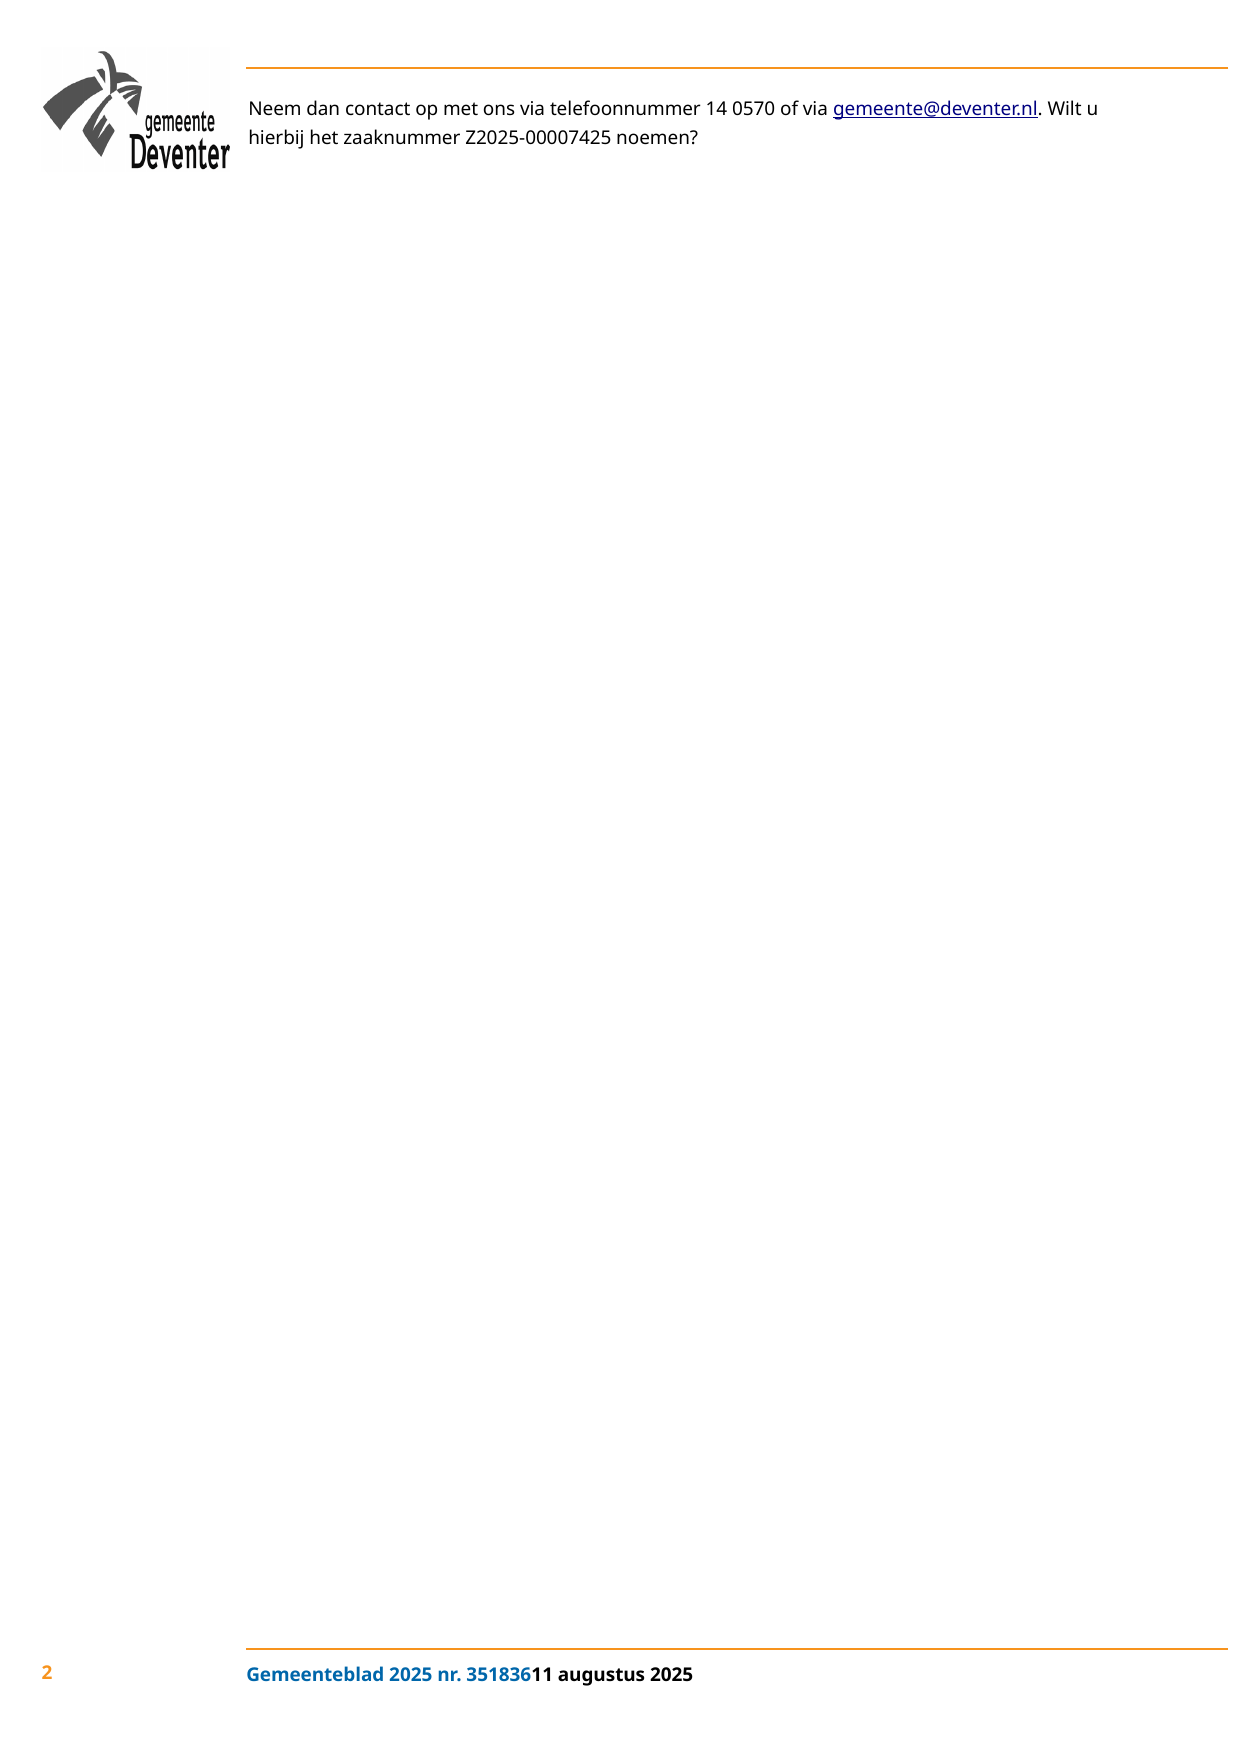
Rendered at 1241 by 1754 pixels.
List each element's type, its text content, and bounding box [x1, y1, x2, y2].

picture [41, 47, 231, 172]
text Neem dan contact op met ons via telefoonnummer 14 0570 of via gemeente@deventer.nl. Wilt u hierbij het zaaknummer Z2025-00007425 noemen? [248, 95, 1152, 150]
